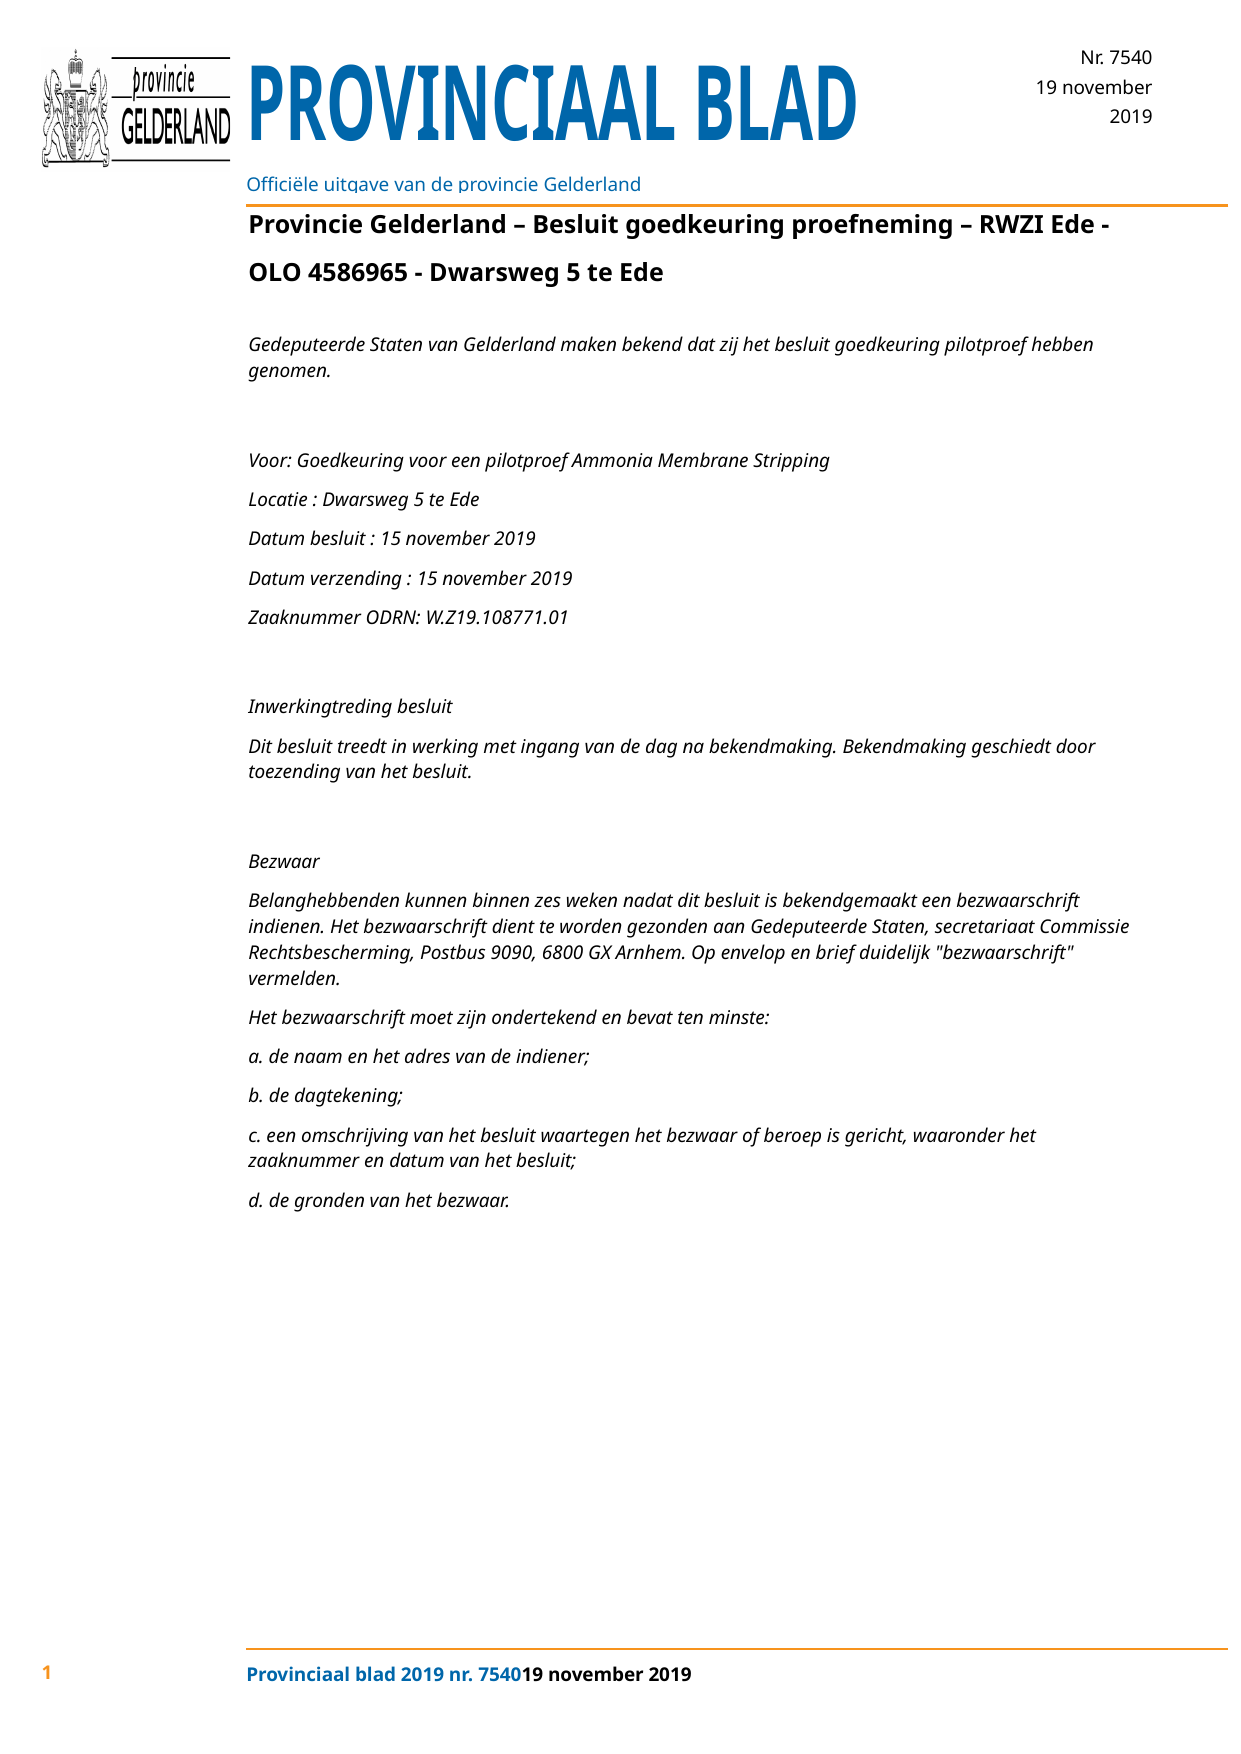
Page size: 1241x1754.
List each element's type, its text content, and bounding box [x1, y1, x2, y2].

text Belanghebbenden kunnen binnen zes weken nadat dit besluit is bekendgemaakt een bezwaarschrift indienen. Het bezwaarschrift dient te worden gezonden aan Gedeputeerde Staten, secretariaat Commissie Rechtsbescherming, Postbus 9090, 6800 GX Arnhem. Op envelop en brief duidelijk "bezwaarschrift" vermelden. [248, 888, 1152, 991]
text Inwerkingtreding besluit [248, 694, 1152, 719]
text Dit besluit treedt in werking met ingang van de dag na bekendmaking. Bekendmaking geschiedt door toezending van het besluit. [248, 733, 1152, 784]
text Bezwaar [248, 848, 1152, 874]
picture [41, 47, 231, 172]
text Het bezwaarschrift moet zijn ondertekend en bevat ten minste: [248, 1004, 1152, 1030]
text d. de gronden van het bezwaar. [248, 1187, 1152, 1213]
text a. de naam en het adres van de indiener; [248, 1043, 1152, 1069]
text Datum verzending : 15 november 2019 [248, 565, 1152, 590]
text c. een omschrijving van het besluit waartegen het bezwaar of beroep is gericht, waaronder het zaaknummer en datum van het besluit; [248, 1122, 1152, 1173]
text Voor: Goedkeuring voor een pilotproef Ammonia Membrane Stripping [248, 447, 1152, 473]
text Provincie Gelderland – Besluit goedkeuring proefneming – RWZI Ede - OLO 4586965 - Dwarsweg 5 te Ede [248, 207, 1152, 288]
text Zaaknummer ODRN: W.Z19.108771.01 [248, 604, 1152, 630]
text Gedeputeerde Staten van Gelderland maken bekend dat zij het besluit goedkeuring pilotproef hebben genomen. [248, 331, 1152, 383]
text Datum besluit : 15 november 2019 [248, 525, 1152, 551]
text b. de dagtekening; [248, 1083, 1152, 1108]
text Locatie : Dwarsweg 5 te Ede [248, 486, 1152, 512]
